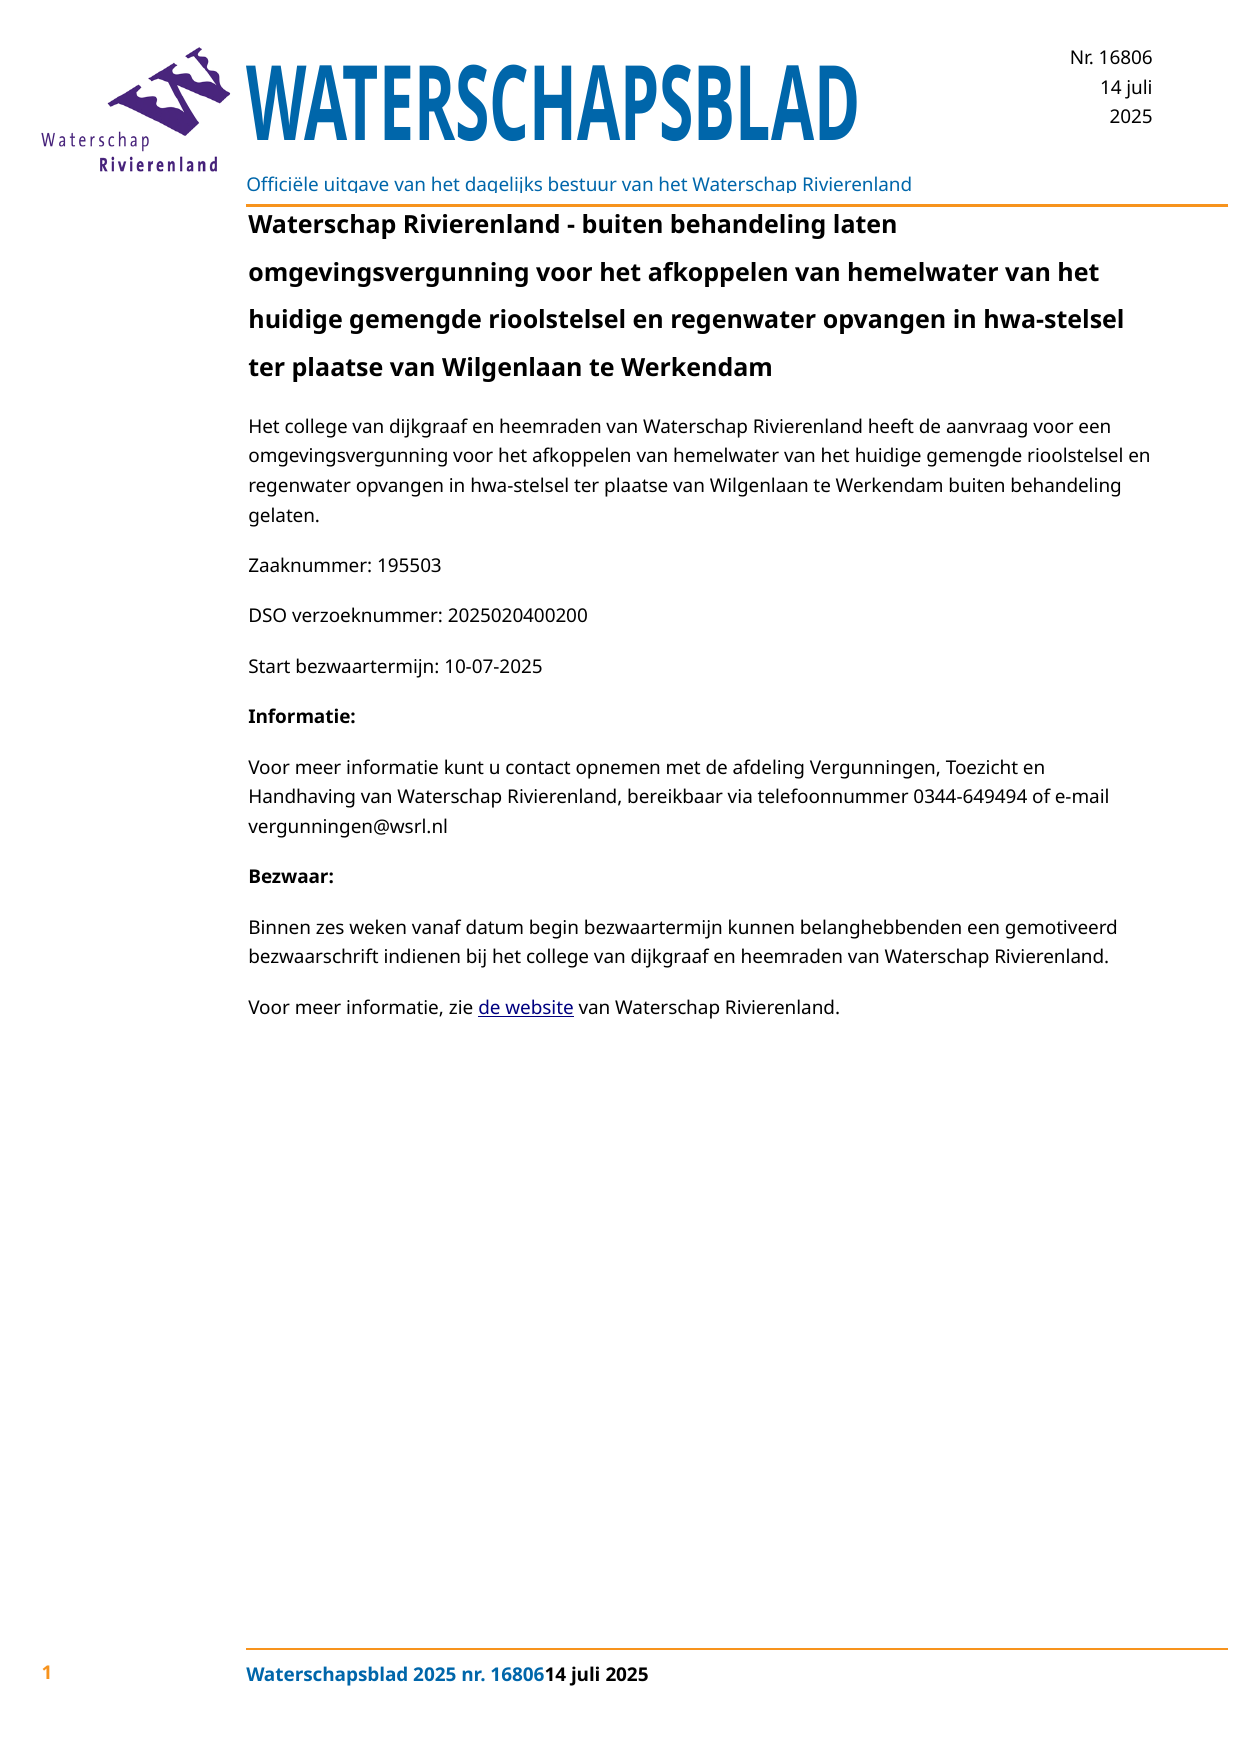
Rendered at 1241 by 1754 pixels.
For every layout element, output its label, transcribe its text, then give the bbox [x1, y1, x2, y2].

picture [41, 47, 231, 172]
text Zaaknummer: 195503 [248, 552, 1152, 578]
text Waterschap Rivierenland - buiten behandeling laten omgevingsvergunning voor het afkoppelen van hemelwater van het huidige gemengde rioolstelsel en regenwater opvangen in hwa-stelsel ter plaatse van Wilgenlaan te Werkendam [248, 207, 1152, 384]
text Het college van dijkgraaf en heemraden van Waterschap Rivierenland heeft de aanvraag voor een omgevingsvergunning voor het afkoppelen van hemelwater van het huidige gemengde rioolstelsel en regenwater opvangen in hwa-stelsel ter plaatse van Wilgenlaan te Werkendam buiten behandeling gelaten. [248, 413, 1152, 528]
text Start bezwaartermijn: 10-07-2025 [248, 653, 1152, 679]
text Voor meer informatie, zie de website van Waterschap Rivierenland. [248, 994, 1152, 1020]
text DSO verzoeknummer: 2025020400200 [248, 603, 1152, 628]
text Binnen zes weken vanaf datum begin bezwaartermijn kunnen belanghebbenden een gemotiveerd bezwaarschrift indienen bij het college van dijkgraaf en heemraden van Waterschap Rivierenland. [248, 914, 1152, 969]
text Bezwaar: [248, 863, 1152, 889]
text Informatie: [248, 703, 1152, 729]
text Voor meer informatie kunt u contact opnemen met de afdeling Vergunningen, Toezicht en Handhaving van Waterschap Rivierenland, bereikbaar via telefoonnummer 0344-649494 of e-mail vergunningen@wsrl.nl [248, 754, 1152, 839]
